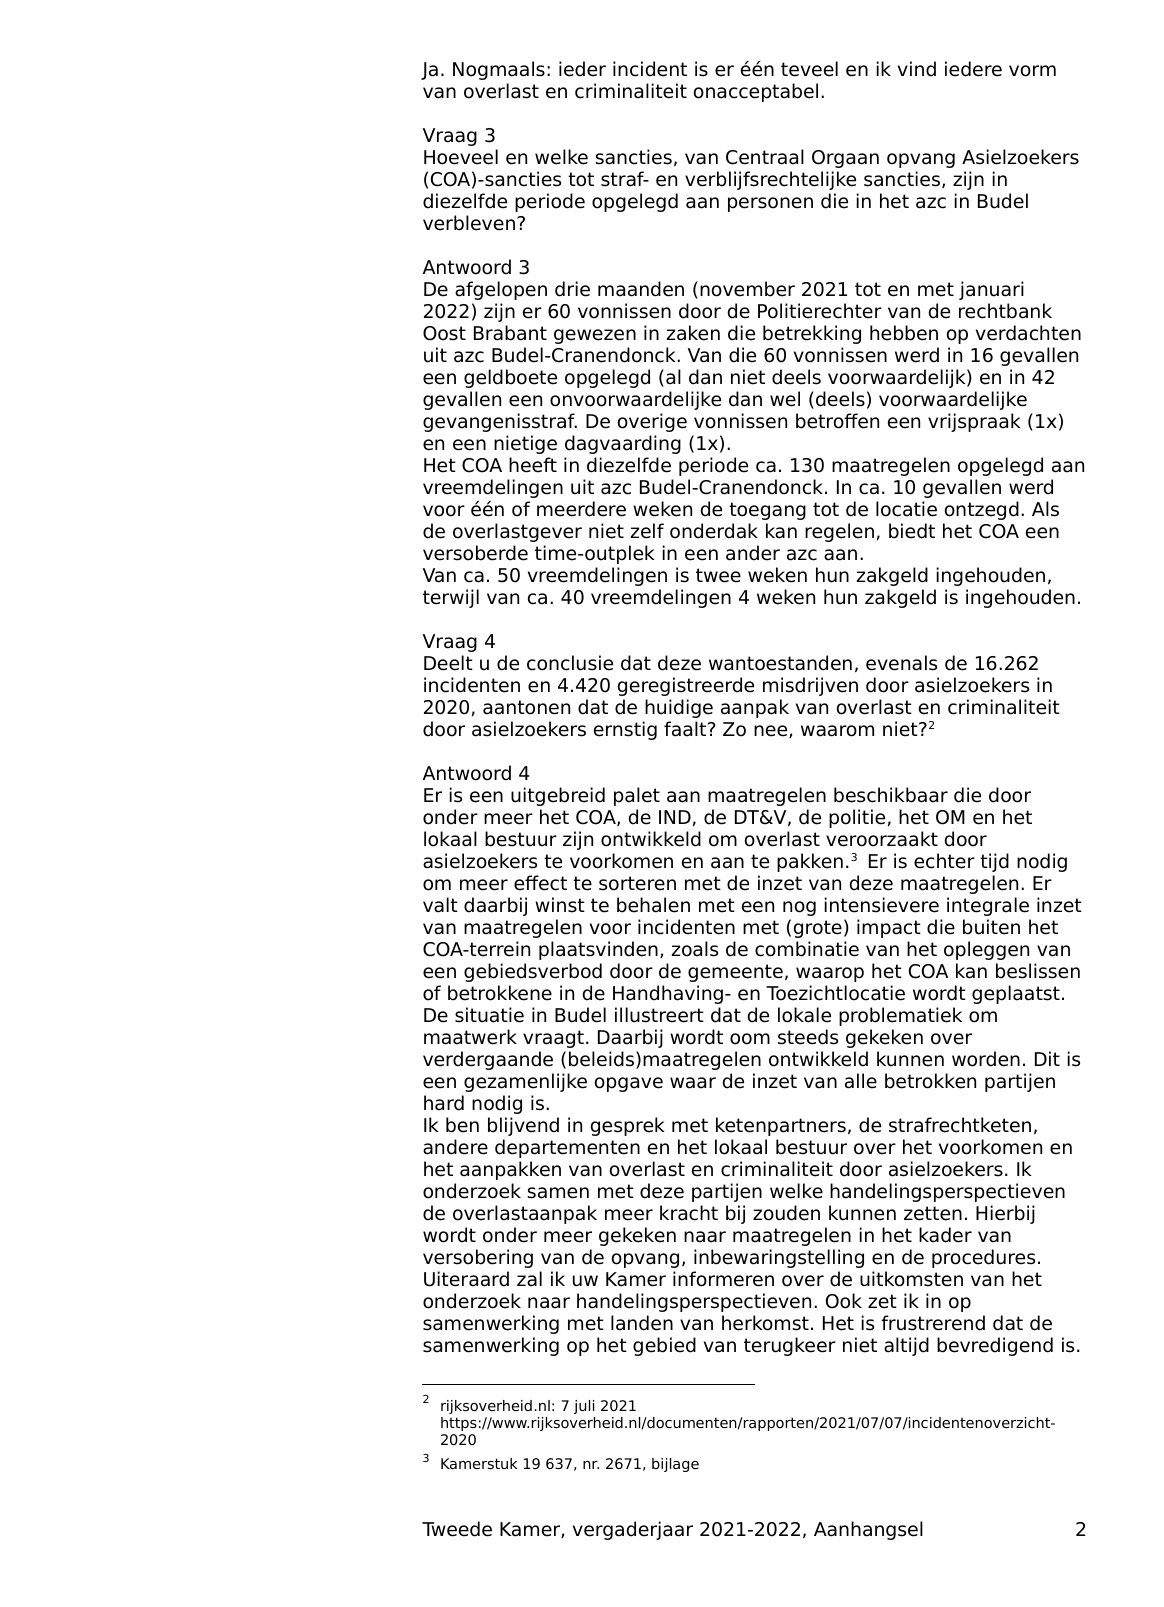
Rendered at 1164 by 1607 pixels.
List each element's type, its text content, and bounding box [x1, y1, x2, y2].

text Deelt u de conclusie dat deze wantoestanden, evenals de 16.262 incidenten en 4.420 geregistreerde misdrijven door asielzoekers in 2020, aantonen dat de huidige aanpak van overlast en criminaliteit door asielzoekers ernstig faalt? Zo nee, waarom niet? [422, 653, 1087, 741]
text Hoeveel en welke sancties, van Centraal Orgaan opvang Asielzoekers (COA)-sancties tot straf- en verblijfsrechtelijke sancties, zijn in diezelfde periode opgelegd aan personen die in het azc in Budel verbleven? [422, 147, 1087, 235]
text Ik ben blijvend in gesprek met ketenpartners, de strafrechtketen, andere departementen en het lokaal bestuur over het voorkomen en het aanpakken van overlast en criminaliteit door asielzoekers. Ik onderzoek samen met deze partijen welke handelingsperspectieven de overlastaanpak meer kracht bij zouden kunnen zetten. Hierbij wordt onder meer gekeken naar maatregelen in het kader van versobering van de opvang, inbewaringstelling en de procedures. Uiteraard zal ik uw Kamer informeren over de uitkomsten van het onderzoek naar handelingsperspectieven. Ook zet ik in op samenwerking met landen van herkomst. Het is frustrerend dat de samenwerking op het gebied van terugkeer niet altijd bevredigend is. [422, 1115, 1087, 1357]
text Het COA heeft in diezelfde periode ca. 130 maatregelen opgelegd aan vreemdelingen uit azc Budel-Cranendonck. In ca. 10 gevallen werd voor één of meerdere weken de toegang tot de locatie ontzegd. Als de overlastgever niet zelf onderdak kan regelen, biedt het COA een versoberde time-outplek in een ander azc aan. [422, 455, 1087, 565]
text Er is een uitgebreid palet aan maatregelen beschikbaar die door onder meer het COA, de IND, de DT&V, de politie, het OM en het lokaal bestuur zijn ontwikkeld om overlast veroorzaakt door asielzoekers te voorkomen en aan te pakken. Er is echter tijd nodig om meer effect te sorteren met de inzet van deze maatregelen. Er valt daarbij winst te behalen met een nog intensievere integrale inzet van maatregelen voor incidenten met (grote) impact die buiten het COA-terrein plaatsvinden, zoals de combinatie van het opleggen van een gebiedsverbod door de gemeente, waarop het COA kan beslissen of betrokkene in de Handhaving- en Toezichtlocatie wordt geplaatst. De situatie in Budel illustreert dat de lokale problematiek om maatwerk vraagt. Daarbij wordt oom steeds gekeken over verdergaande (beleids)maatregelen ontwikkeld kunnen worden. Dit is een gezamenlijke opgave waar de inzet van alle betrokken partijen hard nodig is. [422, 785, 1087, 1115]
text De afgelopen drie maanden (november 2021 tot en met januari 2022) zijn er 60 vonnissen door de Politierechter van de rechtbank Oost Brabant gewezen in zaken die betrekking hebben op verdachten uit azc Budel-Cranendonck. Van die 60 vonnissen werd in 16 gevallen een geldboete opgelegd (al dan niet deels voorwaardelijk) en in 42 gevallen een onvoorwaardelijke dan wel (deels) voorwaardelijke gevangenisstraf. De overige vonnissen betroffen een vrijspraak (1x) en een nietige dagvaarding (1x). [422, 279, 1087, 455]
text Vraag 4 [422, 631, 1087, 653]
text Kamerstuk 19 637, nr. 2671, bijlage [422, 1452, 1087, 1474]
text Ja. Nogmaals: ieder incident is er één teveel en ik vind iedere vorm van overlast en criminaliteit onacceptabel. [422, 59, 1087, 103]
text rijksoverheid.nl: 7 juli 2021 https://www.rijksoverheid.nl/documenten/rapporten/2021/07/07/incidentenoverzicht-2020 [422, 1393, 1087, 1449]
text Antwoord 3 [422, 257, 1087, 279]
text Vraag 3 [422, 125, 1087, 147]
text Van ca. 50 vreemdelingen is twee weken hun zakgeld ingehouden, terwijl van ca. 40 vreemdelingen 4 weken hun zakgeld is ingehouden. [422, 565, 1087, 609]
text Antwoord 4 [422, 763, 1087, 785]
